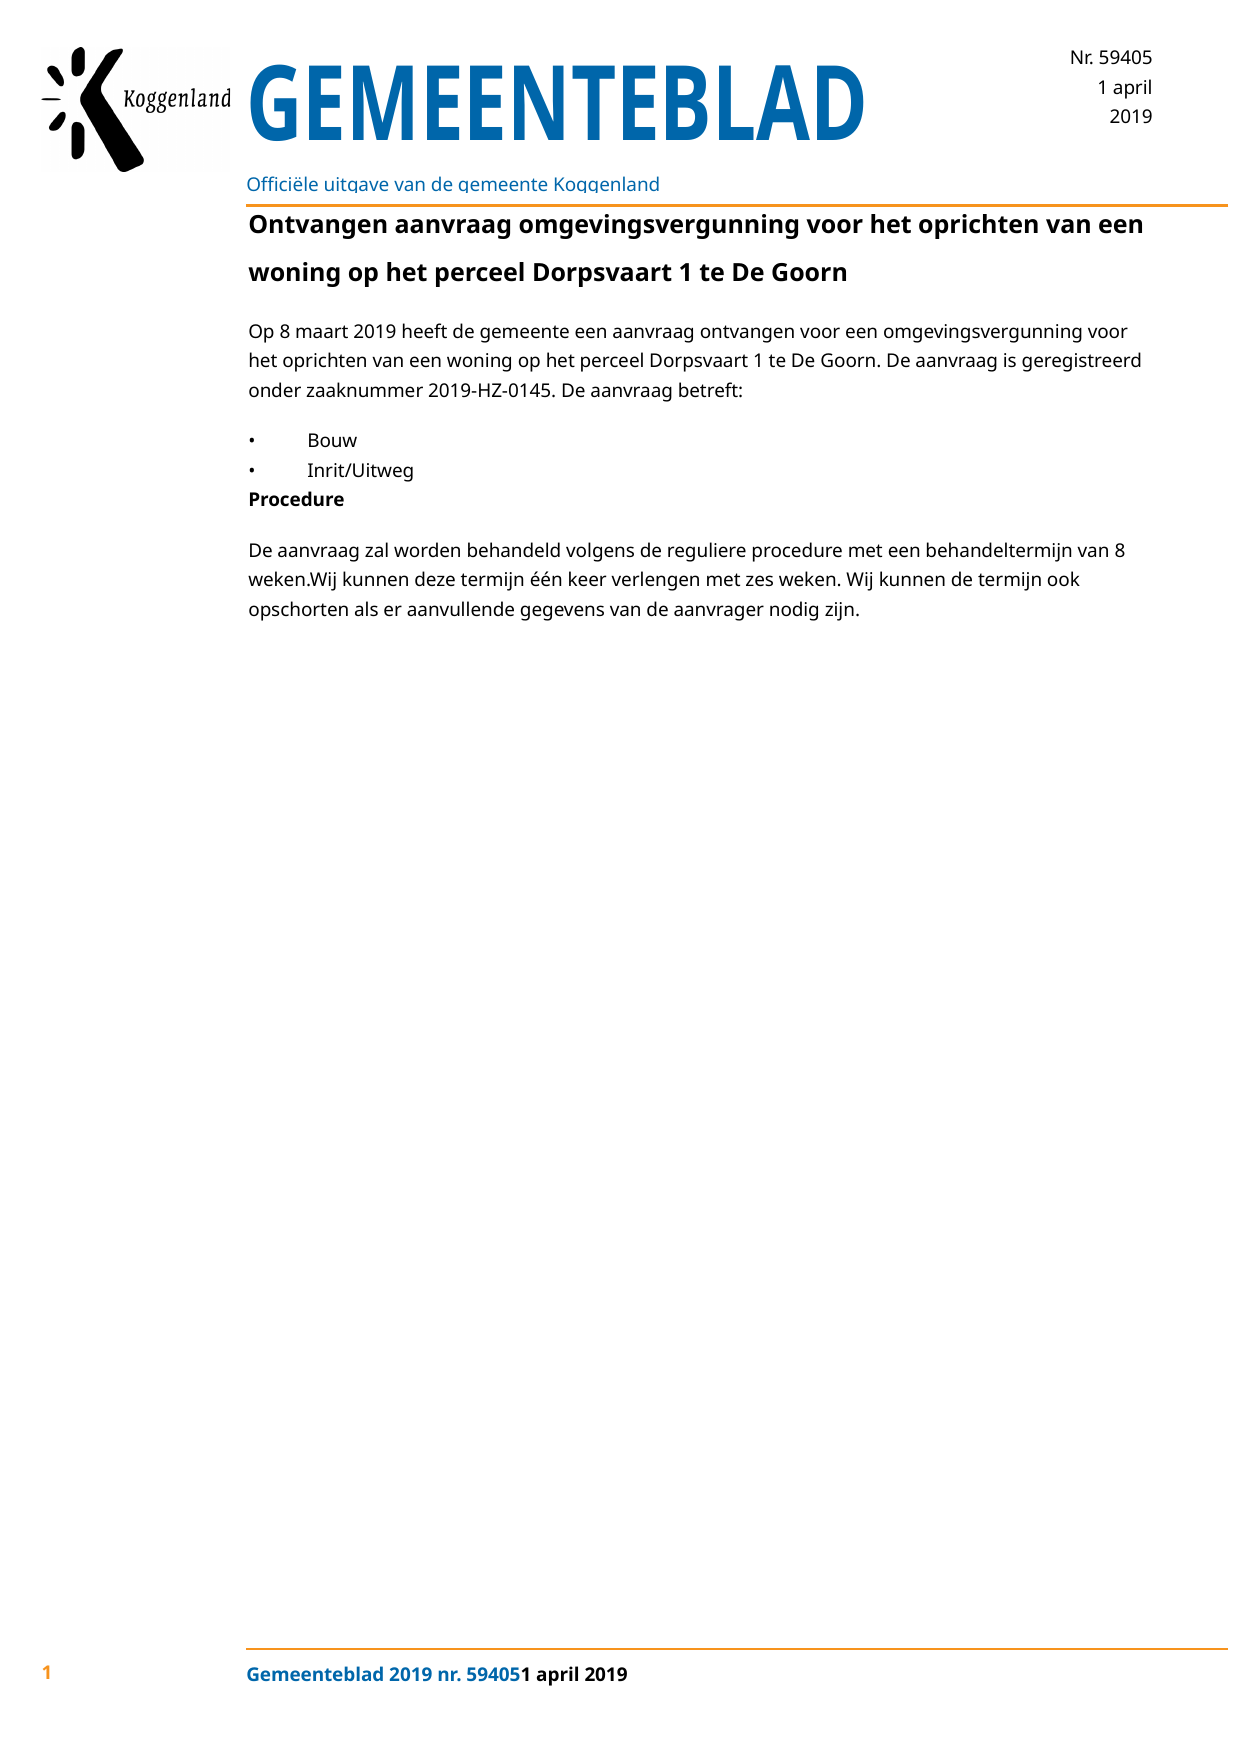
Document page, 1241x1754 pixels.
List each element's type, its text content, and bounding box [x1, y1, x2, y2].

text Ontvangen aanvraag omgevingsvergunning voor het oprichten van een woning op het perceel Dorpsvaart 1 te De Goorn [248, 207, 1152, 288]
picture [41, 47, 231, 172]
text Op 8 maart 2019 heeft de gemeente een aanvraag ontvangen voor een omgevingsvergunning voor het oprichten van een woning op het perceel Dorpsvaart 1 te De Goorn. De aanvraag is geregistreerd onder zaaknummer 2019-HZ-0145. De aanvraag betreft: [248, 318, 1152, 403]
list Bouw [248, 427, 1152, 453]
text Procedure [248, 487, 1152, 512]
list Inrit/Uitweg [248, 457, 1152, 483]
text De aanvraag zal worden behandeld volgens de reguliere procedure met een behandeltermijn van 8 weken.Wij kunnen deze termijn één keer verlengen met zes weken. Wij kunnen de termijn ook opschorten als er aanvullende gegevens van de aanvrager nodig zijn. [248, 537, 1152, 622]
